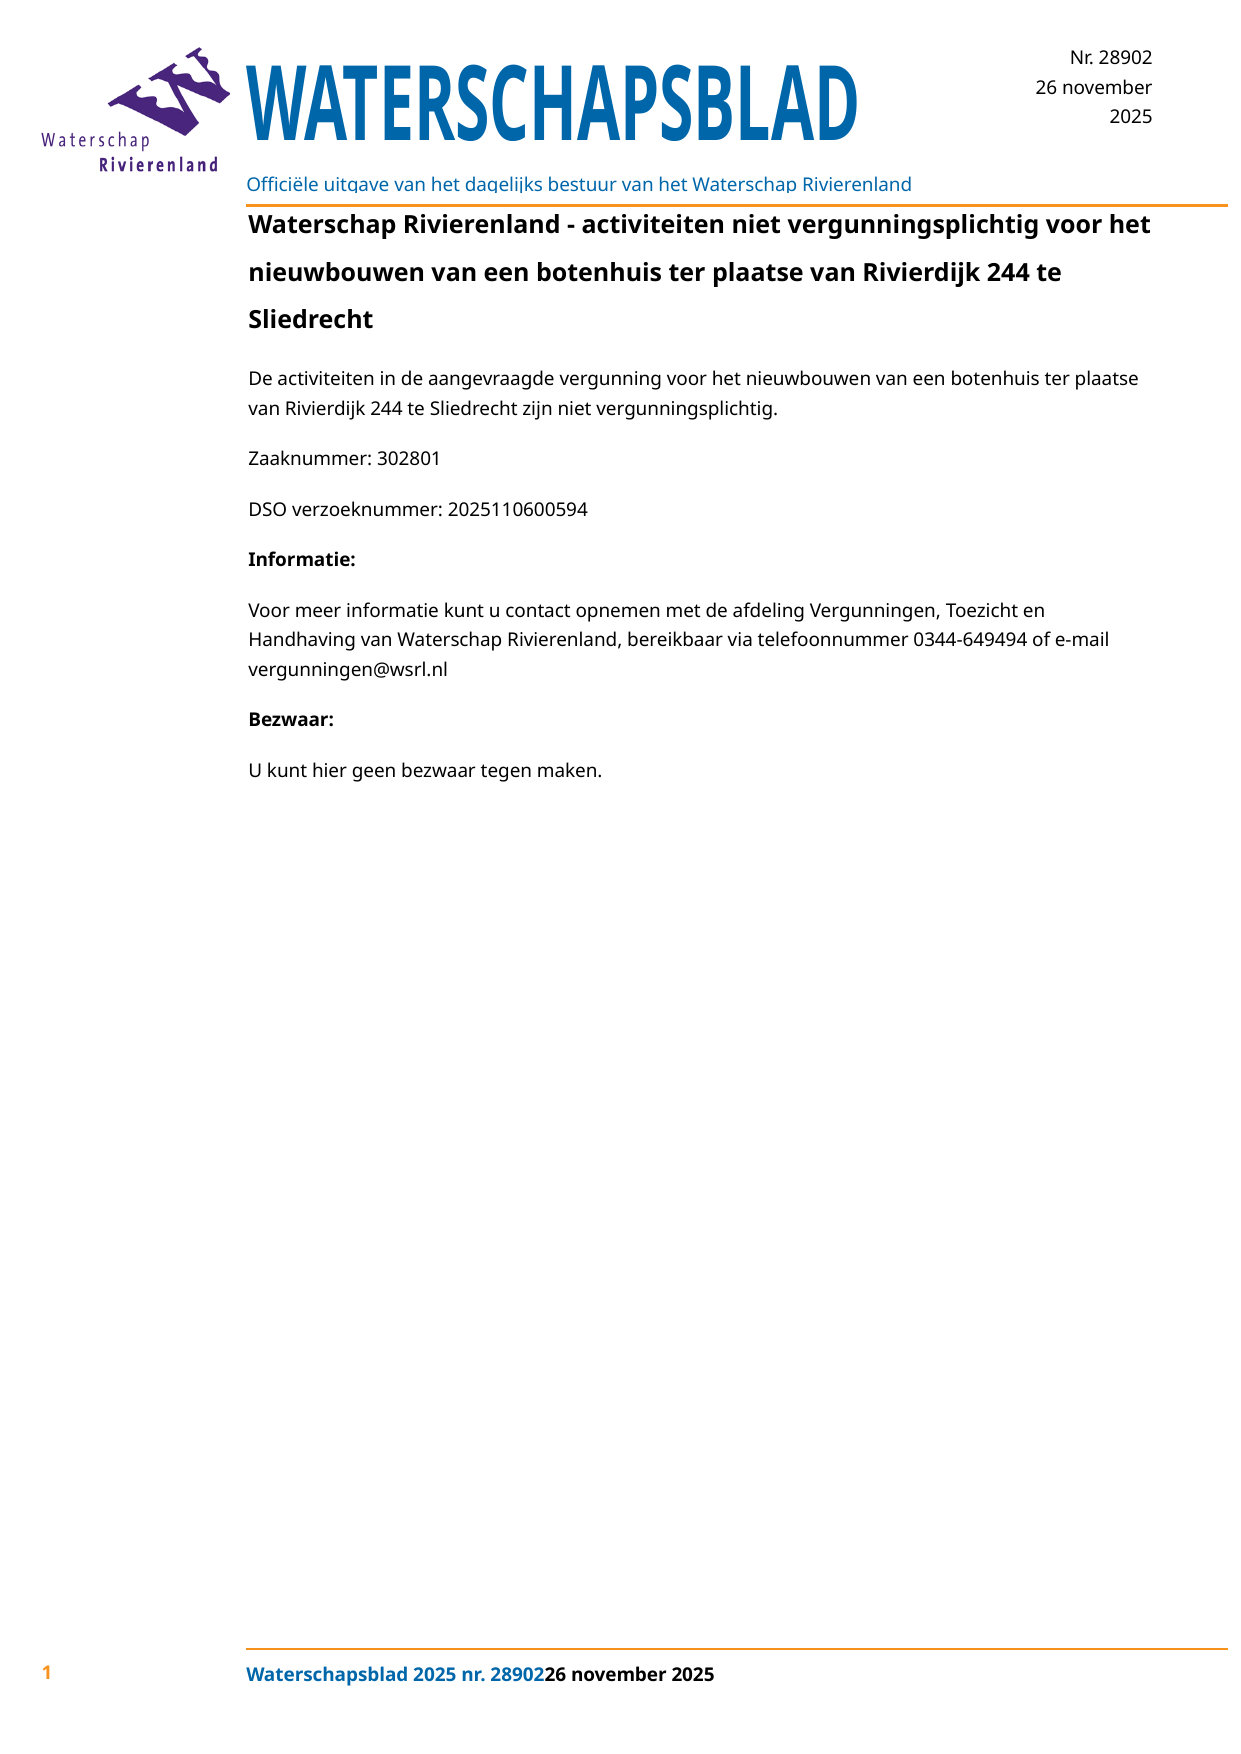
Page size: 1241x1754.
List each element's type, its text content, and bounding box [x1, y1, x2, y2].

text Zaaknummer: 302801 [248, 446, 1152, 471]
text Informatie: [248, 546, 1152, 572]
text DSO verzoeknummer: 2025110600594 [248, 496, 1152, 522]
text U kunt hier geen bezwaar tegen maken. [248, 757, 1152, 782]
text Bezwaar: [248, 706, 1152, 732]
text Waterschap Rivierenland - activiteiten niet vergunningsplichtig voor het nieuwbouwen van een botenhuis ter plaatse van Rivierdijk 244 te Sliedrecht [248, 207, 1152, 336]
picture [41, 47, 231, 172]
text Voor meer informatie kunt u contact opnemen met de afdeling Vergunningen, Toezicht en Handhaving van Waterschap Rivierenland, bereikbaar via telefoonnummer 0344-649494 of e-mail vergunningen@wsrl.nl [248, 597, 1152, 682]
text De activiteiten in de aangevraagde vergunning voor het nieuwbouwen van een botenhuis ter plaatse van Rivierdijk 244 te Sliedrecht zijn niet vergunningsplichtig. [248, 366, 1152, 421]
